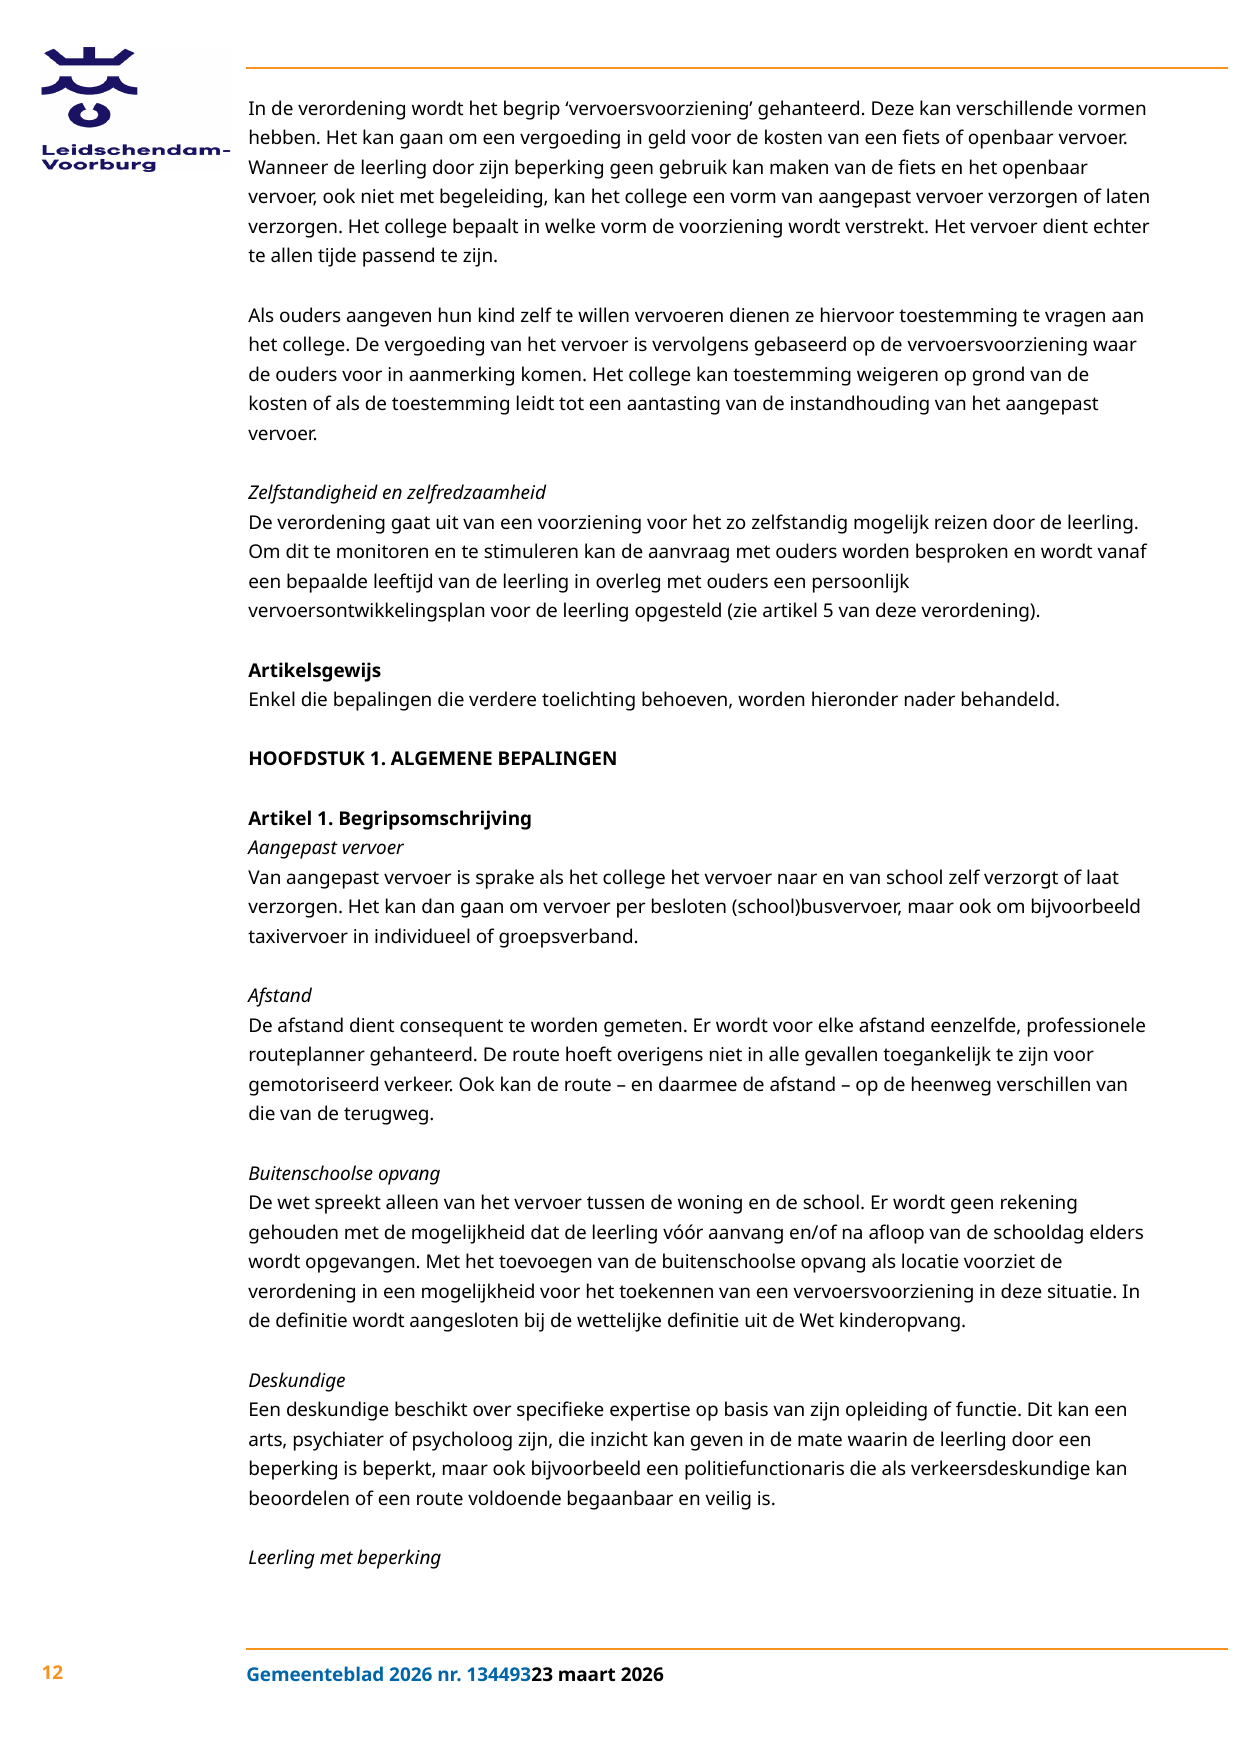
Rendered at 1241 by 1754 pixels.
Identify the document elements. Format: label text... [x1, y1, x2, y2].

text Buitenschoolse opvang [248, 1160, 1152, 1186]
text Als ouders aangeven hun kind zelf te willen vervoeren dienen ze hiervoor toestemming te vragen aan het college. De vergoeding van het vervoer is vervolgens gebaseerd op de vervoersvoorziening waar de ouders voor in aanmerking komen. Het college kan toestemming weigeren op grond van de kosten of als de toestemming leidt tot een aantasting van de instandhouding van het aangepast vervoer. [248, 302, 1152, 446]
text De wet spreekt alleen van het vervoer tussen de woning en de school. Er wordt geen rekening gehouden met de mogelijkheid dat de leerling vóór aanvang en/of na afloop van de schooldag elders wordt opgevangen. Met het toevoegen van de buitenschoolse opvang als locatie voorziet de verordening in een mogelijkheid voor het toekennen van een vervoersvoorziening in deze situatie. In de definitie wordt aangesloten bij de wettelijke definitie uit de Wet kinderopvang. [248, 1189, 1152, 1333]
text Leerling met beperking [248, 1544, 1152, 1570]
text Artikelsgewijs [248, 657, 1152, 683]
text Deskundige [248, 1367, 1152, 1393]
text Afstand [248, 982, 1152, 1008]
text De afstand dient consequent te worden gemeten. Er wordt voor elke afstand eenzelfde, professionele routeplanner gehanteerd. De route hoeft overigens niet in alle gevallen toegankelijk te zijn voor gemotoriseerd verkeer. Ook kan de route – en daarmee de afstand – op de heenweg verschillen van die van de terugweg. [248, 1012, 1152, 1126]
text Artikel 1. Begripsomschrijving [248, 805, 1152, 831]
text De verordening gaat uit van een voorziening voor het zo zelfstandig mogelijk reizen door de leerling. Om dit te monitoren en te stimuleren kan de aanvraag met ouders worden besproken en wordt vanaf een bepaalde leeftijd van de leerling in overleg met ouders een persoonlijk vervoersontwikkelingsplan voor de leerling opgesteld (zie artikel 5 van deze verordening). [248, 509, 1152, 623]
text In de verordening wordt het begrip ‘vervoersvoorziening’ gehanteerd. Deze kan verschillende vormen hebben. Het kan gaan om een vergoeding in geld voor de kosten van een fiets of openbaar vervoer. Wanneer de leerling door zijn beperking geen gebruik kan maken van de fiets en het openbaar vervoer, ook niet met begeleiding, kan het college een vorm van aangepast vervoer verzorgen of laten verzorgen. Het college bepaalt in welke vorm de voorziening wordt verstrekt. Het vervoer dient echter te allen tijde passend te zijn. [248, 95, 1152, 268]
text Enkel die bepalingen die verdere toelichting behoeven, worden hieronder nader behandeld. [248, 686, 1152, 712]
text Aangepast vervoer [248, 834, 1152, 860]
text Van aangepast vervoer is sprake als het college het vervoer naar en van school zelf verzorgt of laat verzorgen. Het kan dan gaan om vervoer per besloten (school)busvervoer, maar ook om bijvoorbeeld taxivervoer in individueel of groepsverband. [248, 864, 1152, 949]
text Zelfstandigheid en zelfredzaamheid [248, 479, 1152, 505]
text HOOFDSTUK 1. ALGEMENE BEPALINGEN [248, 746, 1152, 771]
picture [41, 47, 231, 172]
text Een deskundige beschikt over specifieke expertise op basis van zijn opleiding of functie. Dit kan een arts, psychiater of psycholoog zijn, die inzicht kan geven in de mate waarin de leerling door een beperking is beperkt, maar ook bijvoorbeeld een politiefunctionaris die als verkeersdeskundige kan beoordelen of een route voldoende begaanbaar en veilig is. [248, 1396, 1152, 1511]
